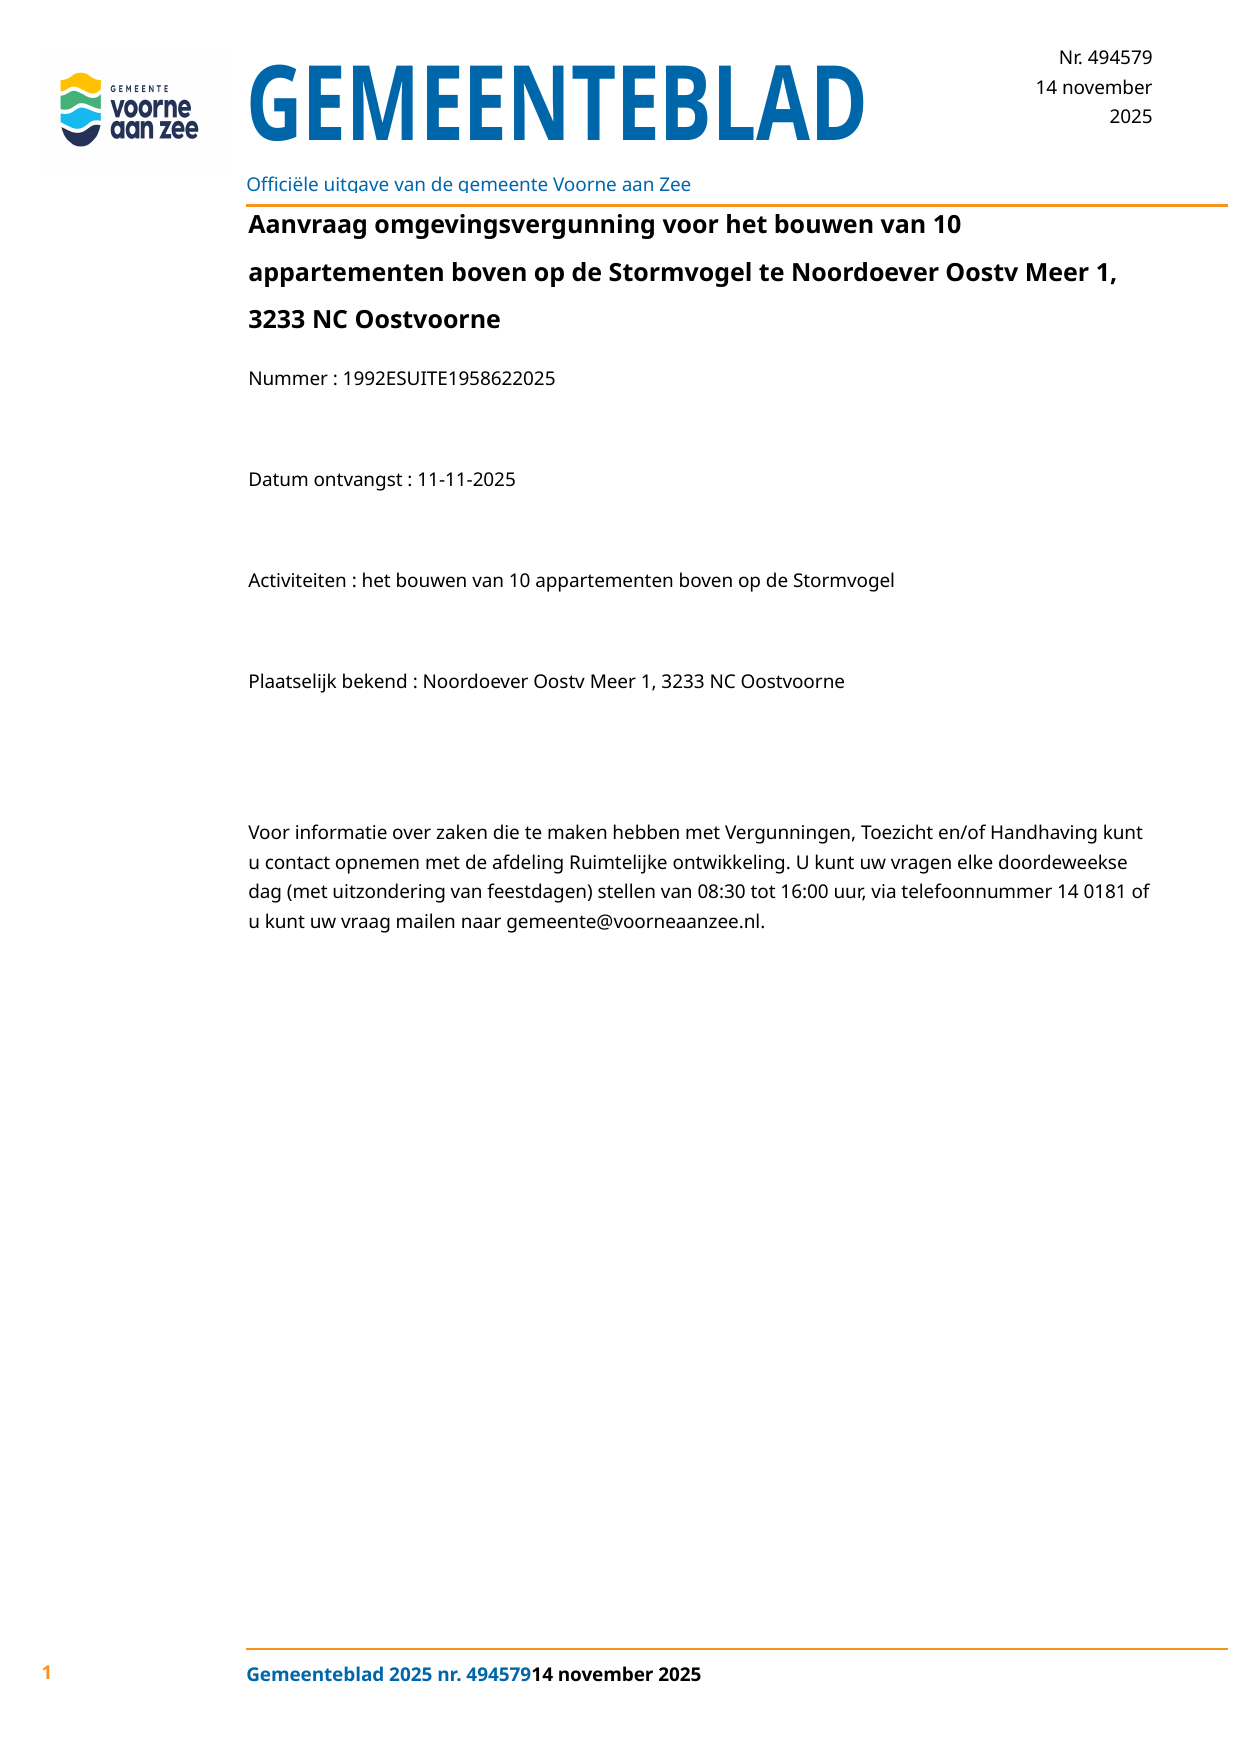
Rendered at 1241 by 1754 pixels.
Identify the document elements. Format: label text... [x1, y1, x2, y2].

text Aanvraag omgevingsvergunning voor het bouwen van 10 appartementen boven op de Stormvogel te Noordoever Oostv Meer 1, 3233 NC Oostvoorne [248, 207, 1152, 336]
text Datum ontvangst : 11-11-2025 [248, 466, 1152, 492]
text Nummer : 1992ESUITE1958622025 [248, 366, 1152, 391]
text Voor informatie over zaken die te maken hebben met Vergunningen, Toezicht en/of Handhaving kunt u contact opnemen met de afdeling Ruimtelijke ontwikkeling. U kunt uw vragen elke doordeweekse dag (met uitzondering van feestdagen) stellen van 08:30 tot 16:00 uur, via telefoonnummer 14 0181 of u kunt uw vraag mailen naar gemeente@voorneaanzee.nl. [248, 819, 1152, 934]
text Plaatselijk bekend : Noordoever Oostv Meer 1, 3233 NC Oostvoorne [248, 668, 1152, 694]
picture [41, 47, 231, 172]
text Activiteiten : het bouwen van 10 appartementen boven op de Stormvogel [248, 567, 1152, 593]
